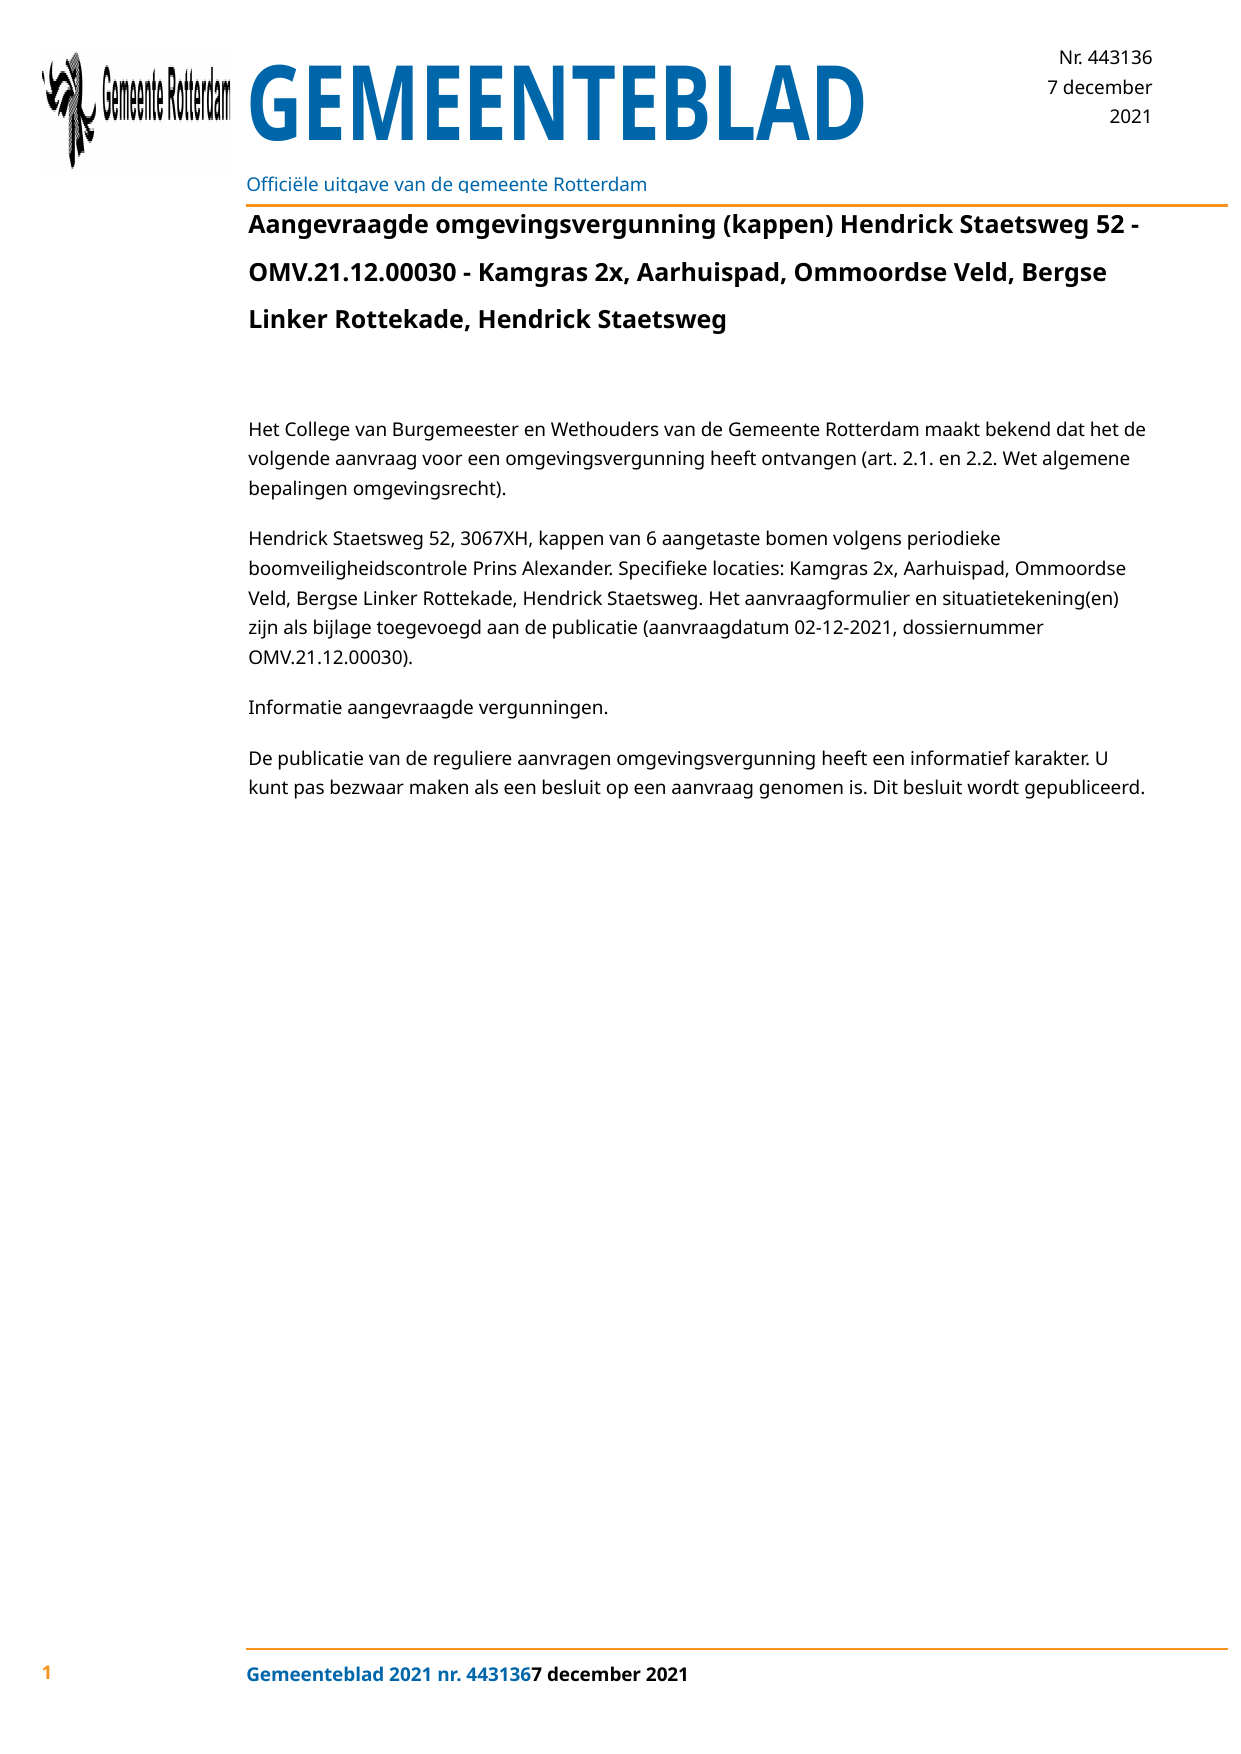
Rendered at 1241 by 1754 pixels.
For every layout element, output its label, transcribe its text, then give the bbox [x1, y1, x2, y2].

text Hendrick Staetsweg 52, 3067XH, kappen van 6 aangetaste bomen volgens periodieke boomveiligheidscontrole Prins Alexander. Specifieke locaties: Kamgras 2x, Aarhuispad, Ommoordse Veld, Bergse Linker Rottekade, Hendrick Staetsweg. Het aanvraagformulier en situatietekening(en) zijn als bijlage toegevoegd aan de publicatie (aanvraagdatum 02-12-2021, dossiernummer OMV.21.12.00030). [248, 526, 1152, 669]
text Informatie aangevraagde vergunningen. [248, 694, 1152, 720]
text Aangevraagde omgevingsvergunning (kappen) Hendrick Staetsweg 52 - OMV.21.12.00030 - Kamgras 2x, Aarhuispad, Ommoordse Veld, Bergse Linker Rottekade, Hendrick Staetsweg [248, 207, 1152, 336]
text De publicatie van de reguliere aanvragen omgevingsvergunning heeft een informatief karakter. U kunt pas bezwaar maken als een besluit op een aanvraag genomen is. Dit besluit wordt gepubliceerd. [248, 745, 1152, 800]
picture [41, 47, 231, 172]
text Het College van Burgemeester en Wethouders van de Gemeente Rotterdam maakt bekend dat het de volgende aanvraag voor een omgevingsvergunning heeft ontvangen (art. 2.1. en 2.2. Wet algemene bepalingen omgevingsrecht). [248, 416, 1152, 501]
